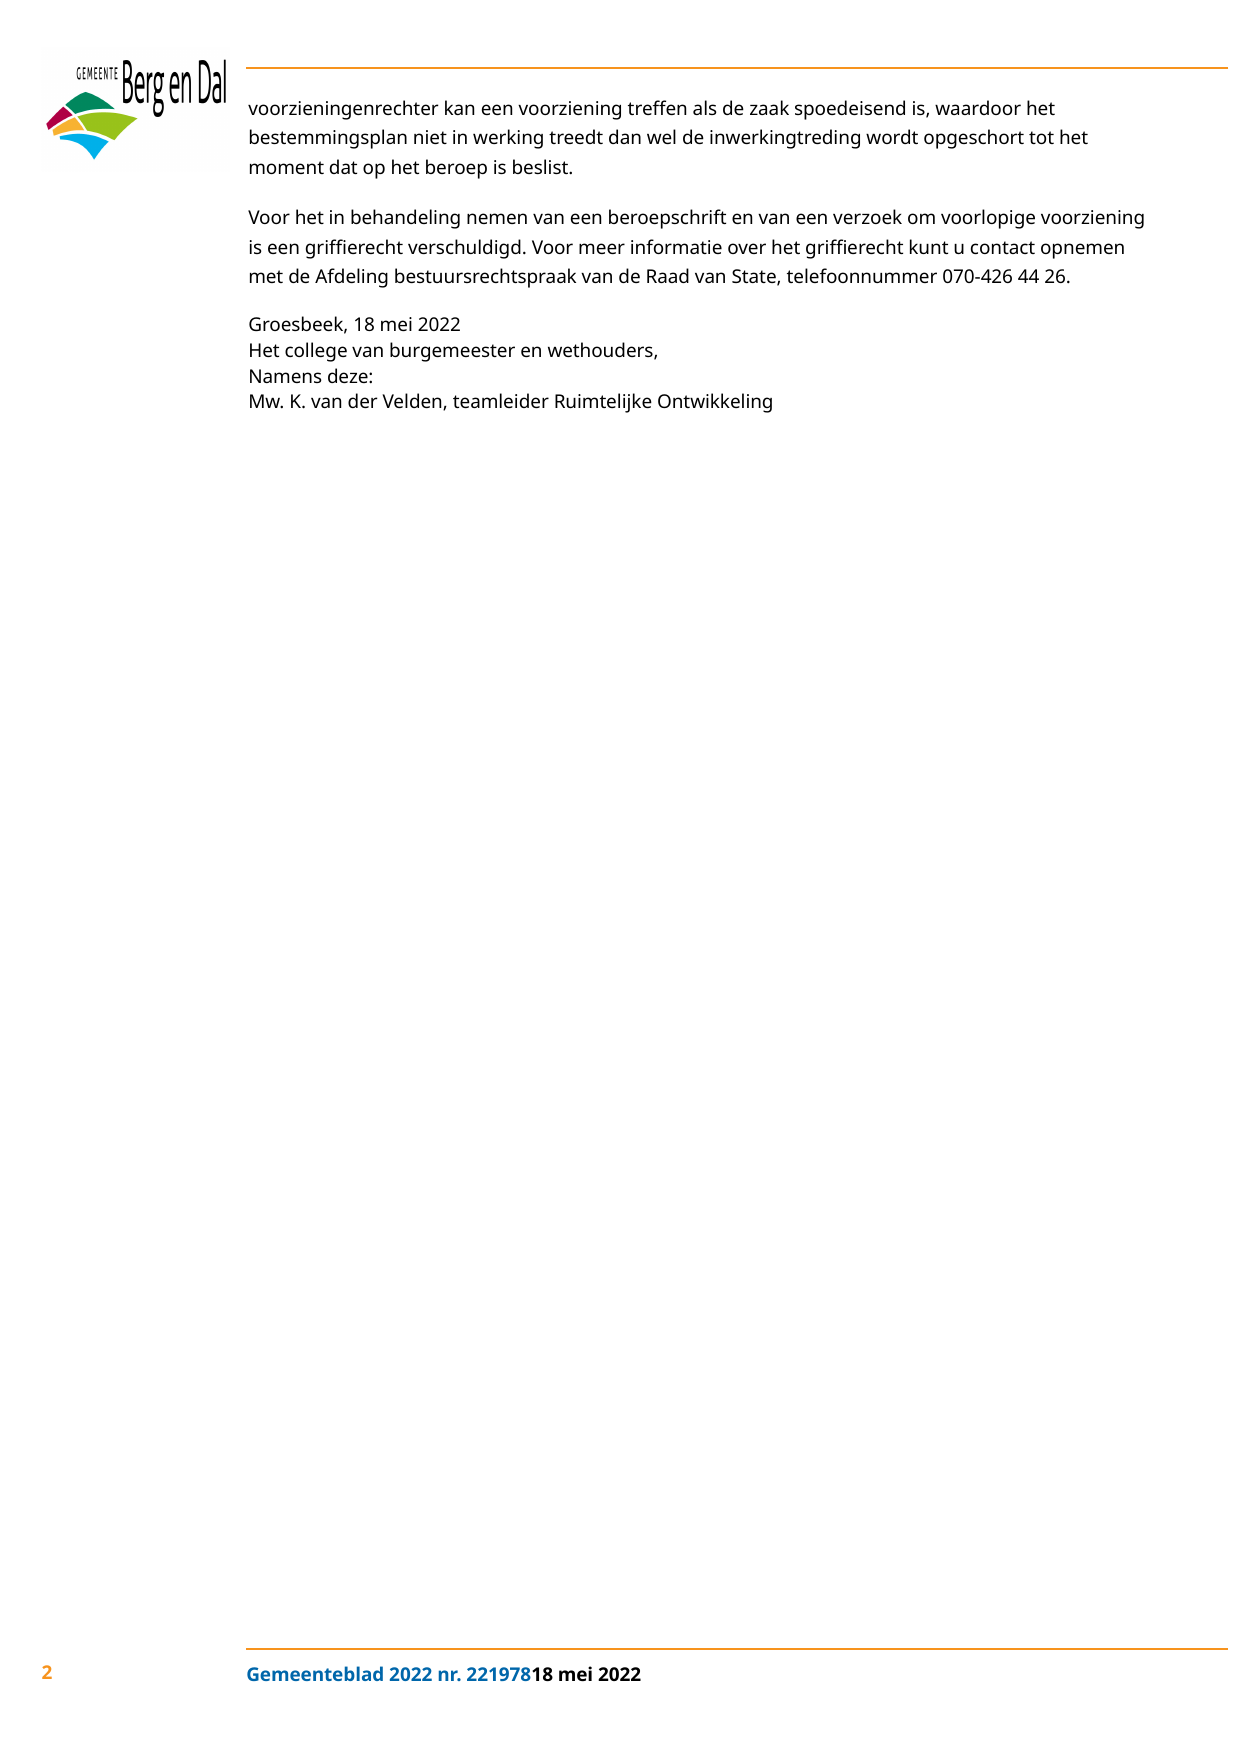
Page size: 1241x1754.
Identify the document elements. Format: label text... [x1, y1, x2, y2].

text Het college van burgemeester en wethouders, [248, 337, 1152, 363]
text Namens deze: [248, 363, 1152, 388]
picture [41, 47, 231, 172]
text voorzieningenrechter kan een voorziening treffen als de zaak spoedeisend is, waardoor het bestemmingsplan niet in werking treedt dan wel de inwerkingtreding wordt opgeschort tot het moment dat op het beroep is beslist. [248, 95, 1152, 180]
text Voor het in behandeling nemen van een beroepschrift en van een verzoek om voorlopige voorziening is een griffierecht verschuldigd. Voor meer informatie over het griffierecht kunt u contact opnemen met de Afdeling bestuursrechtspraak van de Raad van State, telefoonnummer 070-426 44 26. [248, 204, 1152, 289]
text Groesbeek, 18 mei 2022 [248, 311, 1152, 337]
text Mw. K. van der Velden, teamleider Ruimtelijke Ontwikkeling [248, 388, 1152, 414]
